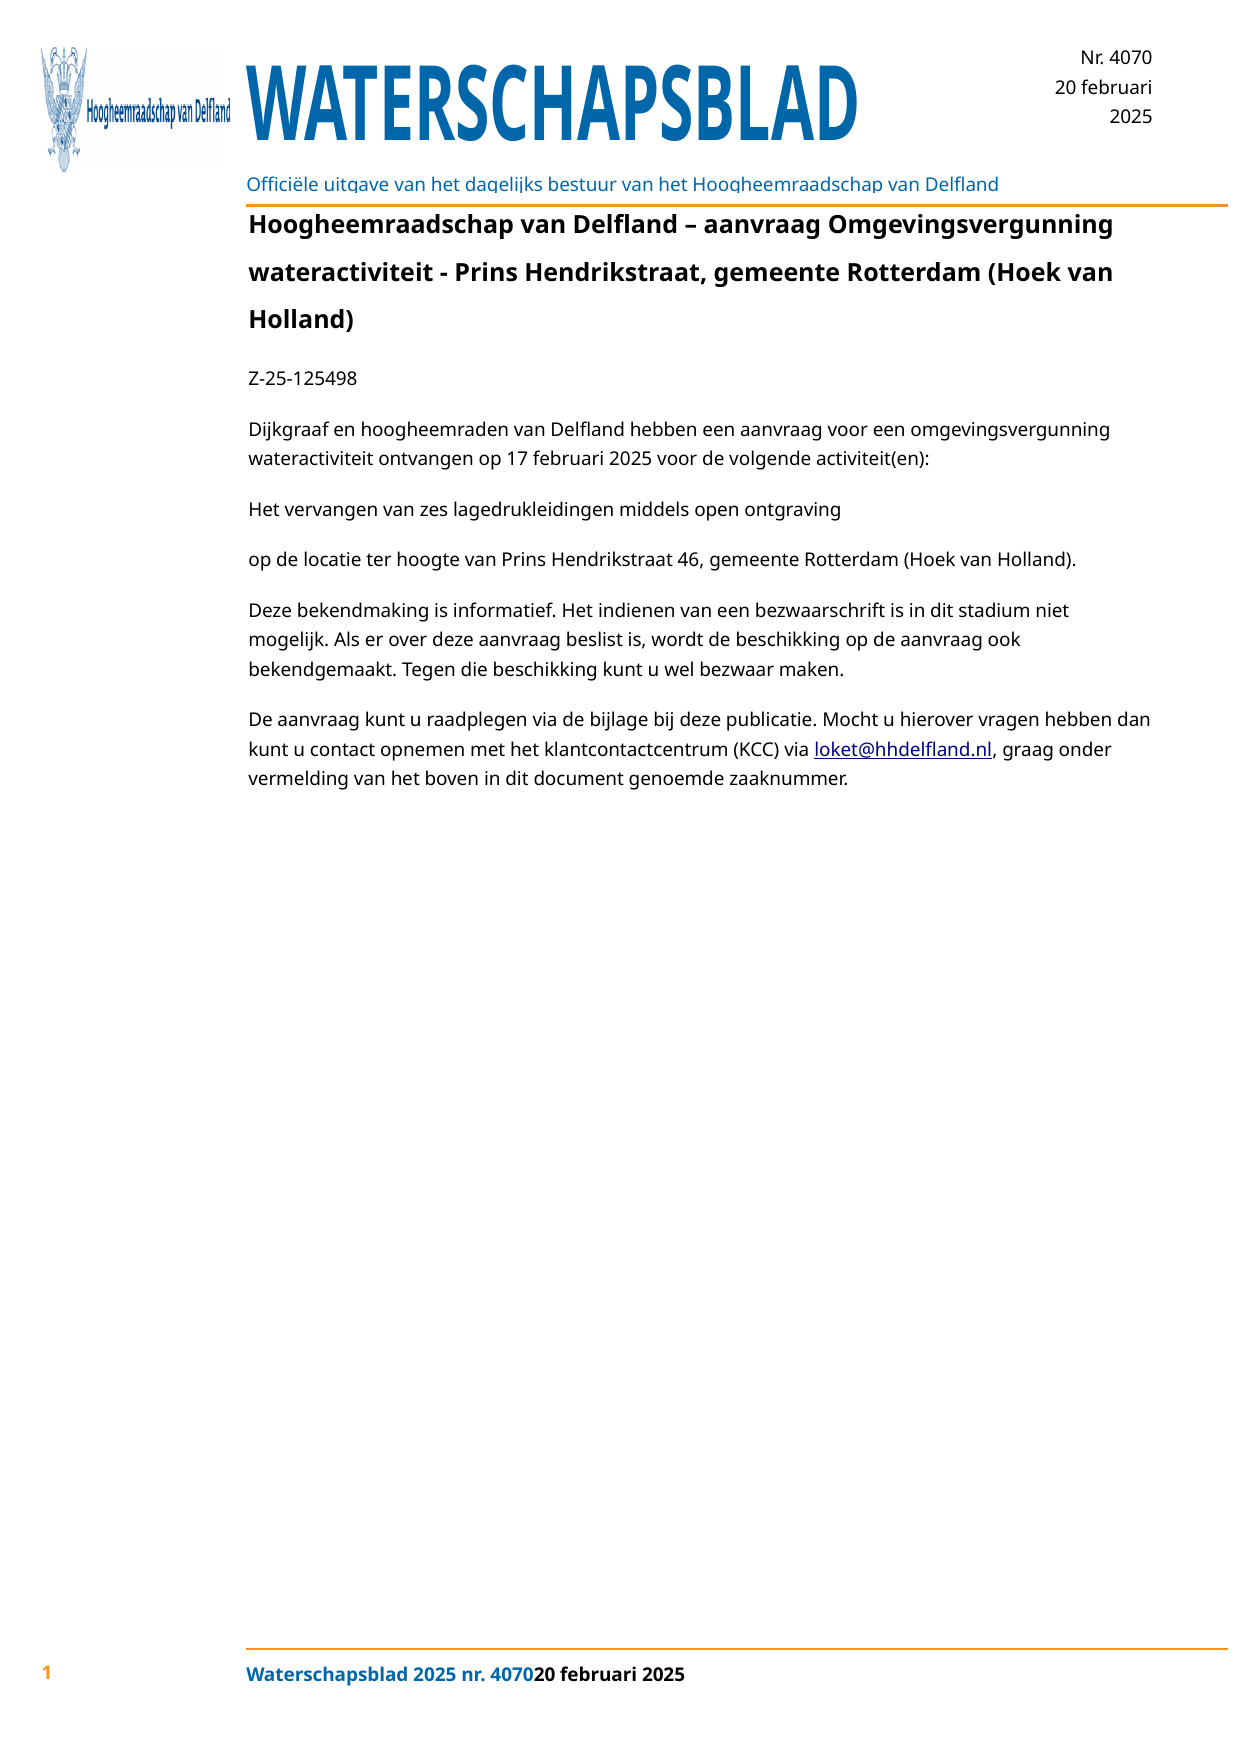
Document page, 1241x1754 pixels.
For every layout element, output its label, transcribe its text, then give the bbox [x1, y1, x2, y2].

text Hoogheemraadschap van Delfland – aanvraag Omgevingsvergunning wateractiviteit - Prins Hendrikstraat, gemeente Rotterdam (Hoek van Holland) [248, 207, 1152, 336]
text op de locatie ter hoogte van Prins Hendrikstraat 46, gemeente Rotterdam (Hoek van Holland). [248, 546, 1152, 572]
picture [41, 47, 231, 172]
text Deze bekendmaking is informatief. Het indienen van een bezwaarschrift is in dit stadium niet mogelijk. Als er over deze aanvraag beslist is, wordt de beschikking op de aanvraag ook bekendgemaakt. Tegen die beschikking kunt u wel bezwaar maken. [248, 597, 1152, 682]
text Dijkgraaf en hoogheemraden van Delfland hebben een aanvraag voor een omgevingsvergunning wateractiviteit ontvangen op 17 februari 2025 voor de volgende activiteit(en): [248, 416, 1152, 471]
text Z-25-125498 [248, 366, 1152, 391]
text De aanvraag kunt u raadplegen via de bijlage bij deze publicatie. Mocht u hierover vragen hebben dan kunt u contact opnemen met het klantcontactcentrum (KCC) via loket@hhdelfland.nl, graag onder vermelding van het boven in dit document genoemde zaaknummer. [248, 706, 1152, 791]
text Het vervangen van zes lagedrukleidingen middels open ontgraving [248, 496, 1152, 522]
